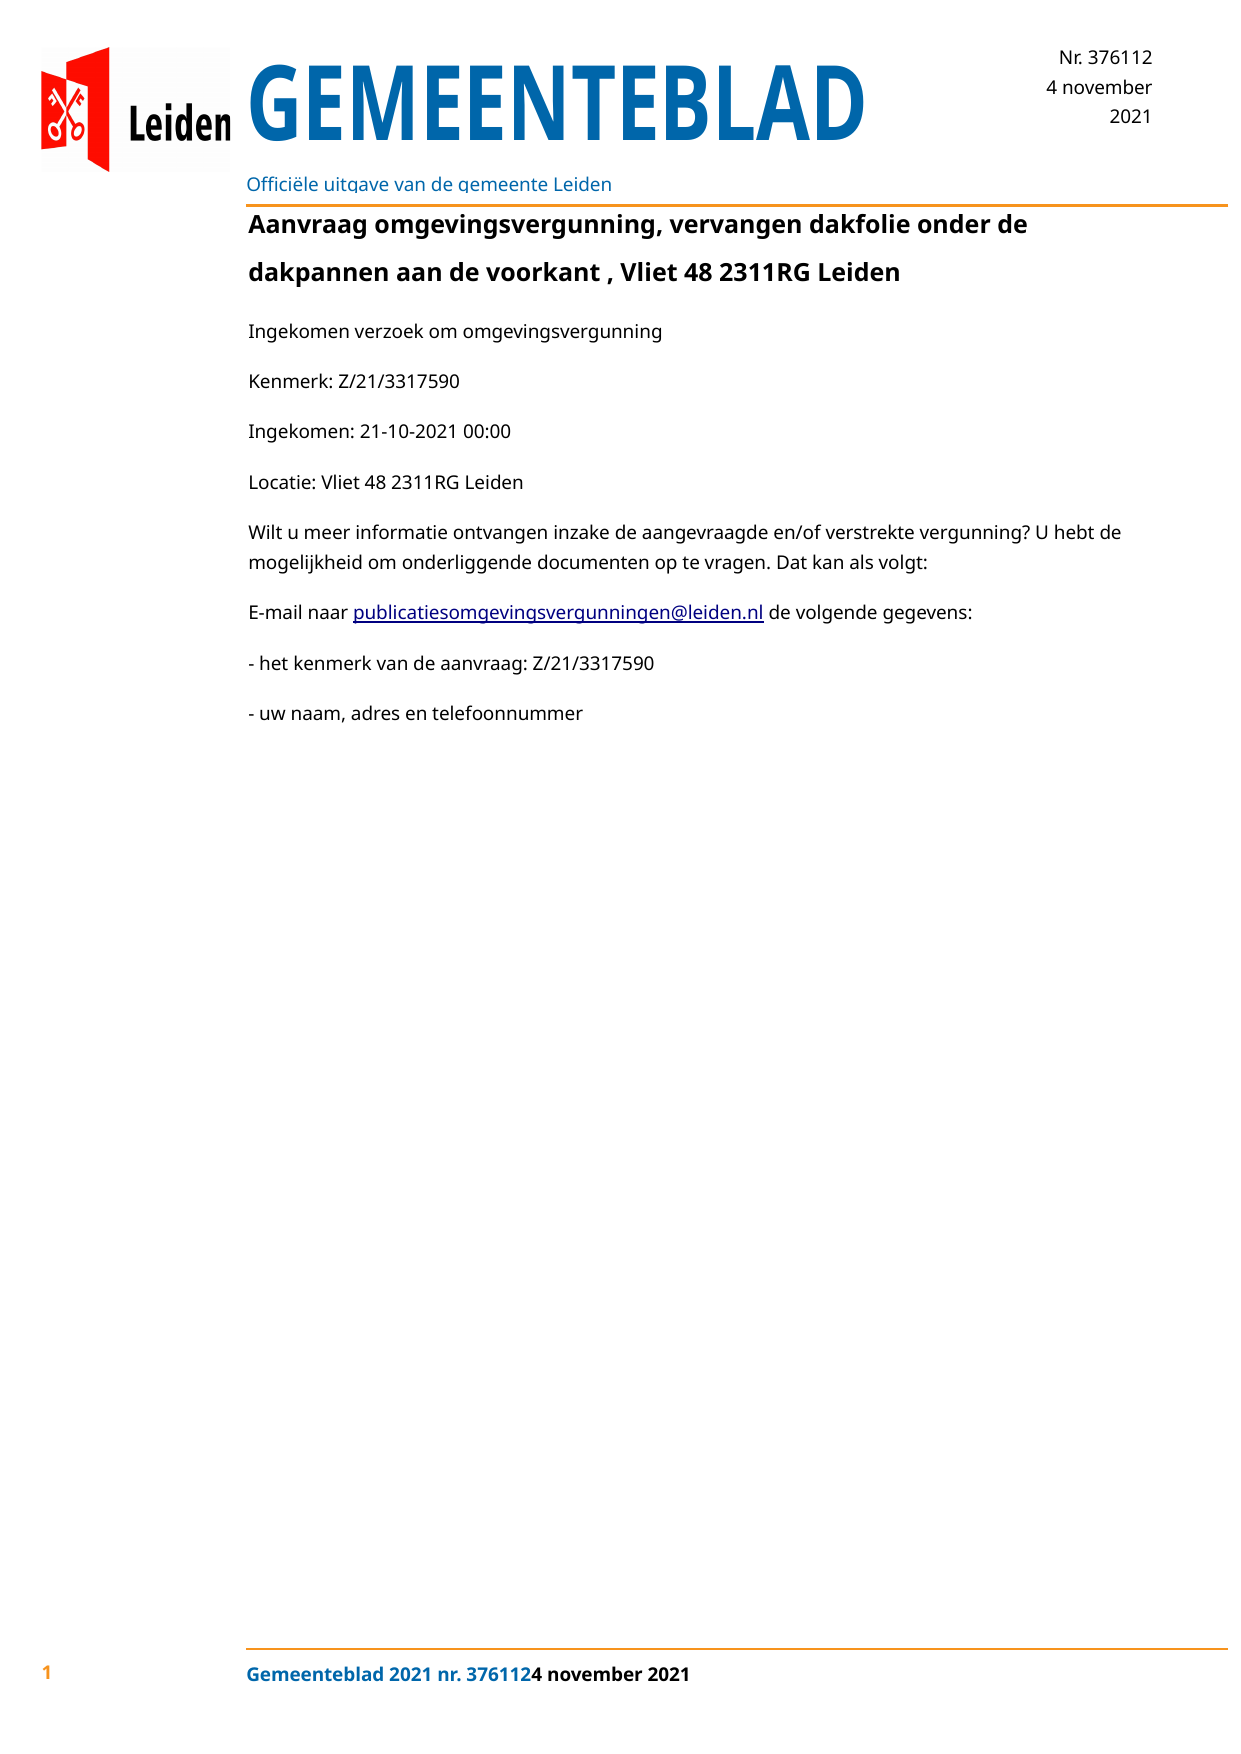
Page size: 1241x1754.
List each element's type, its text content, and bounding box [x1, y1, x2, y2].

text Ingekomen: 21-10-2021 00:00 [248, 419, 1152, 444]
text Ingekomen verzoek om omgevingsvergunning [248, 318, 1152, 344]
text - het kenmerk van de aanvraag: Z/21/3317590 [248, 650, 1152, 676]
text E-mail naar publicatiesomgevingsvergunningen@leiden.nl de volgende gegevens: [248, 599, 1152, 625]
text - uw naam, adres en telefoonnummer [248, 700, 1152, 726]
text Locatie: Vliet 48 2311RG Leiden [248, 469, 1152, 495]
text Wilt u meer informatie ontvangen inzake de aangevraagde en/of verstrekte vergunning? U hebt de mogelijkheid om onderliggende documenten op te vragen. Dat kan als volgt: [248, 519, 1152, 575]
text Kenmerk: Z/21/3317590 [248, 368, 1152, 394]
picture [41, 47, 231, 172]
text Aanvraag omgevingsvergunning, vervangen dakfolie onder de dakpannen aan de voorkant , Vliet 48 2311RG Leiden [248, 207, 1152, 288]
